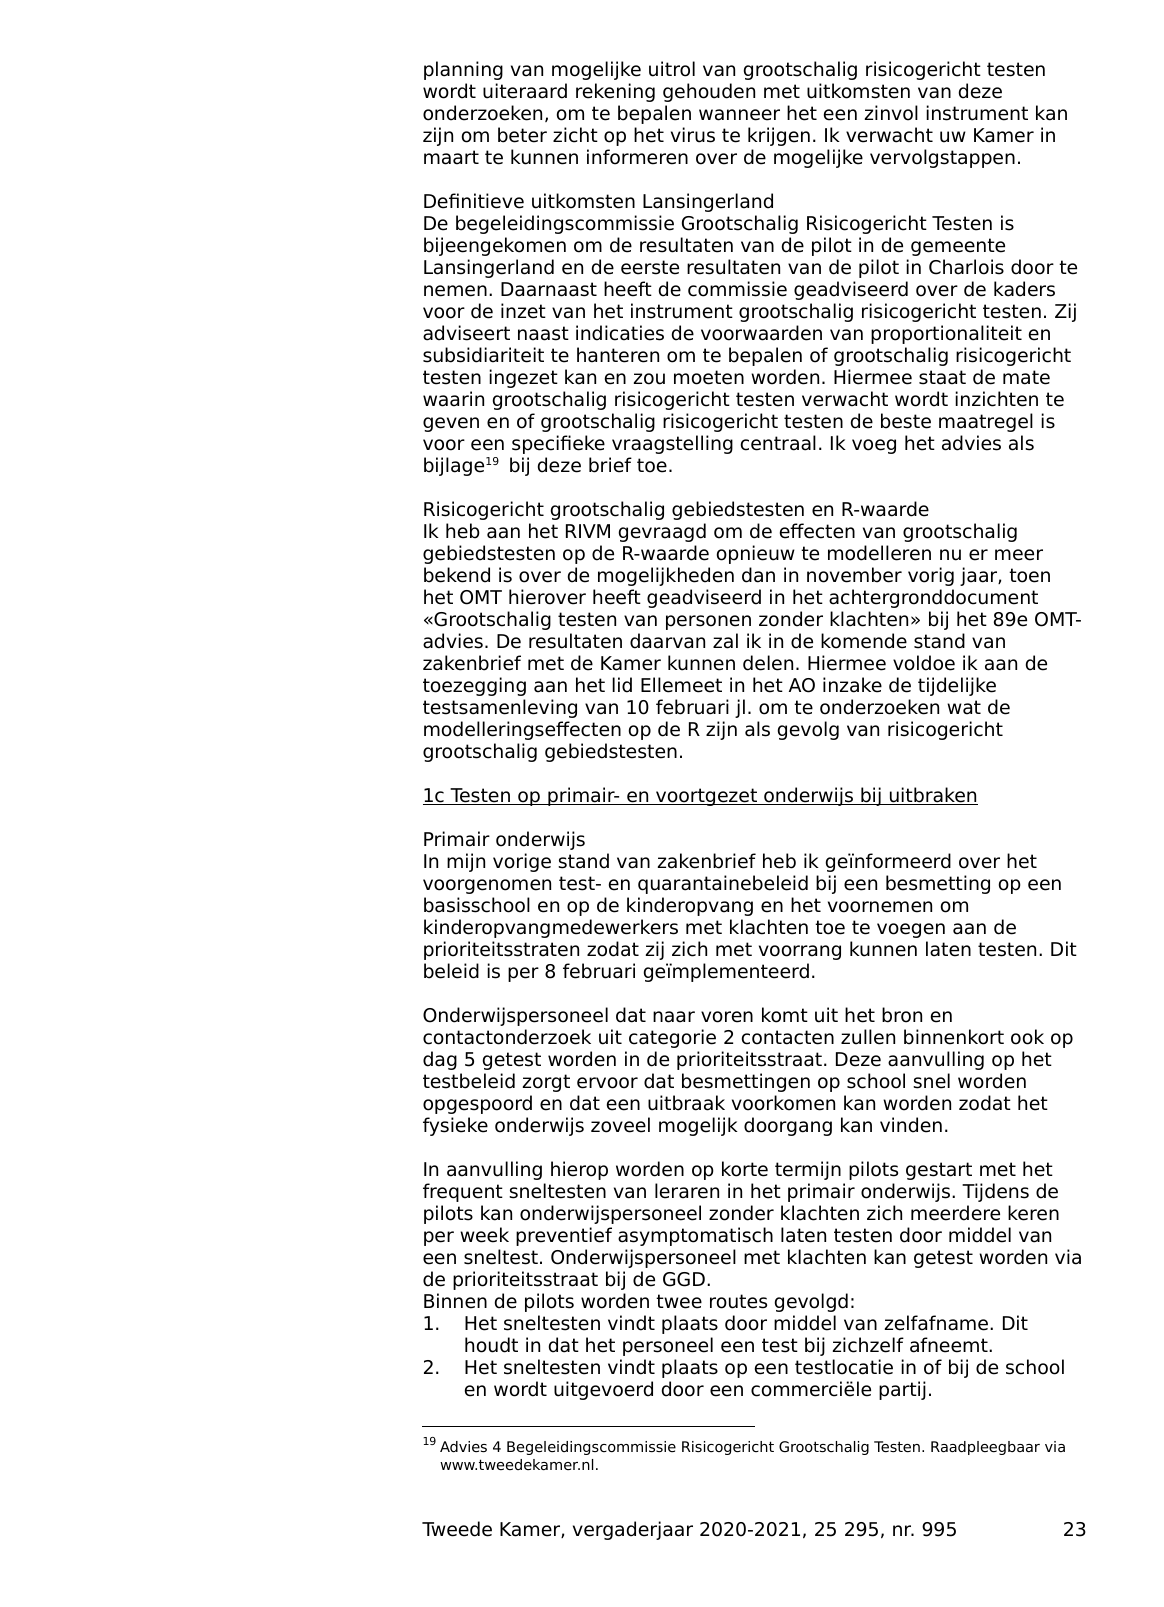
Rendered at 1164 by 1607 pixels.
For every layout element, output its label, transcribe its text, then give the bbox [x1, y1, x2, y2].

text Definitieve uitkomsten Lansingerland [422, 191, 1087, 213]
text Binnen de pilots worden twee routes gevolgd: [422, 1291, 1087, 1313]
text In aanvulling hierop worden op korte termijn pilots gestart met het frequent sneltesten van leraren in het primair onderwijs. Tijdens de pilots kan onderwijspersoneel zonder klachten zich meerdere keren per week preventief asymptomatisch laten testen door middel van een sneltest. Onderwijspersoneel met klachten kan getest worden via de prioriteitsstraat bij de GGD. [422, 1159, 1087, 1291]
text In mijn vorige stand van zakenbrief heb ik geïnformeerd over het voorgenomen test- en quarantainebeleid bij een besmetting op een basisschool en op de kinderopvang en het voornemen om kinderopvangmedewerkers met klachten toe te voegen aan de prioriteitsstraten zodat zij zich met voorrang kunnen laten testen. Dit beleid is per 8 februari geïmplementeerd. [422, 851, 1087, 983]
text 2. Het sneltesten vindt plaats op een testlocatie in of bij de school en wordt uitgevoerd door een commerciële partij. [422, 1357, 1087, 1401]
text Ik heb aan het RIVM gevraagd om de effecten van grootschalig gebiedstesten op de R-waarde opnieuw te modelleren nu er meer bekend is over de mogelijkheden dan in november vorig jaar, toen het OMT hierover heeft geadviseerd in het achtergronddocument «Grootschalig testen van personen zonder klachten» bij het 89e OMT-advies. De resultaten daarvan zal ik in de komende stand van zakenbrief met de Kamer kunnen delen. Hiermee voldoe ik aan de toezegging aan het lid Ellemeet in het AO inzake de tijdelijke testsamenleving van 10 februari jl. om te onderzoeken wat de modelleringseffecten op de R zijn als gevolg van risicogericht grootschalig gebiedstesten. [422, 521, 1087, 763]
text 1. Het sneltesten vindt plaats door middel van zelfafname. Dit houdt in dat het personeel een test bij zichzelf afneemt. [422, 1313, 1087, 1357]
text Onderwijspersoneel dat naar voren komt uit het bron en contactonderzoek uit categorie 2 contacten zullen binnenkort ook op dag 5 getest worden in de prioriteitsstraat. Deze aanvulling op het testbeleid zorgt ervoor dat besmettingen op school snel worden opgespoord en dat een uitbraak voorkomen kan worden zodat het fysieke onderwijs zoveel mogelijk doorgang kan vinden. [422, 1005, 1087, 1137]
text Advies 4 Begeleidingscommissie Risicogericht Grootschalig Testen. Raadpleegbaar via www.tweedekamer.nl. [422, 1435, 1087, 1474]
text Primair onderwijs [422, 829, 1087, 851]
subtitle 1c Testen op primair- en voortgezet onderwijs bij uitbraken [422, 785, 1087, 807]
text planning van mogelijke uitrol van grootschalig risicogericht testen wordt uiteraard rekening gehouden met uitkomsten van deze onderzoeken, om te bepalen wanneer het een zinvol instrument kan zijn om beter zicht op het virus te krijgen. Ik verwacht uw Kamer in maart te kunnen informeren over de mogelijke vervolgstappen. [422, 59, 1087, 169]
text Risicogericht grootschalig gebiedstesten en R-waarde [422, 499, 1087, 521]
text De begeleidingscommissie Grootschalig Risicogericht Testen is bijeengekomen om de resultaten van de pilot in de gemeente Lansingerland en de eerste resultaten van de pilot in Charlois door te nemen. Daarnaast heeft de commissie geadviseerd over de kaders voor de inzet van het instrument grootschalig risicogericht testen. Zij adviseert naast indicaties de voorwaarden van proportionaliteit en subsidiariteit te hanteren om te bepalen of grootschalig risicogericht testen ingezet kan en zou moeten worden. Hiermee staat de mate waarin grootschalig risicogericht testen verwacht wordt inzichten te geven en of grootschalig risicogericht testen de beste maatregel is voor een specifieke vraagstelling centraal. Ik voeg het advies als bijlage bij deze brief toe. [422, 213, 1087, 477]
